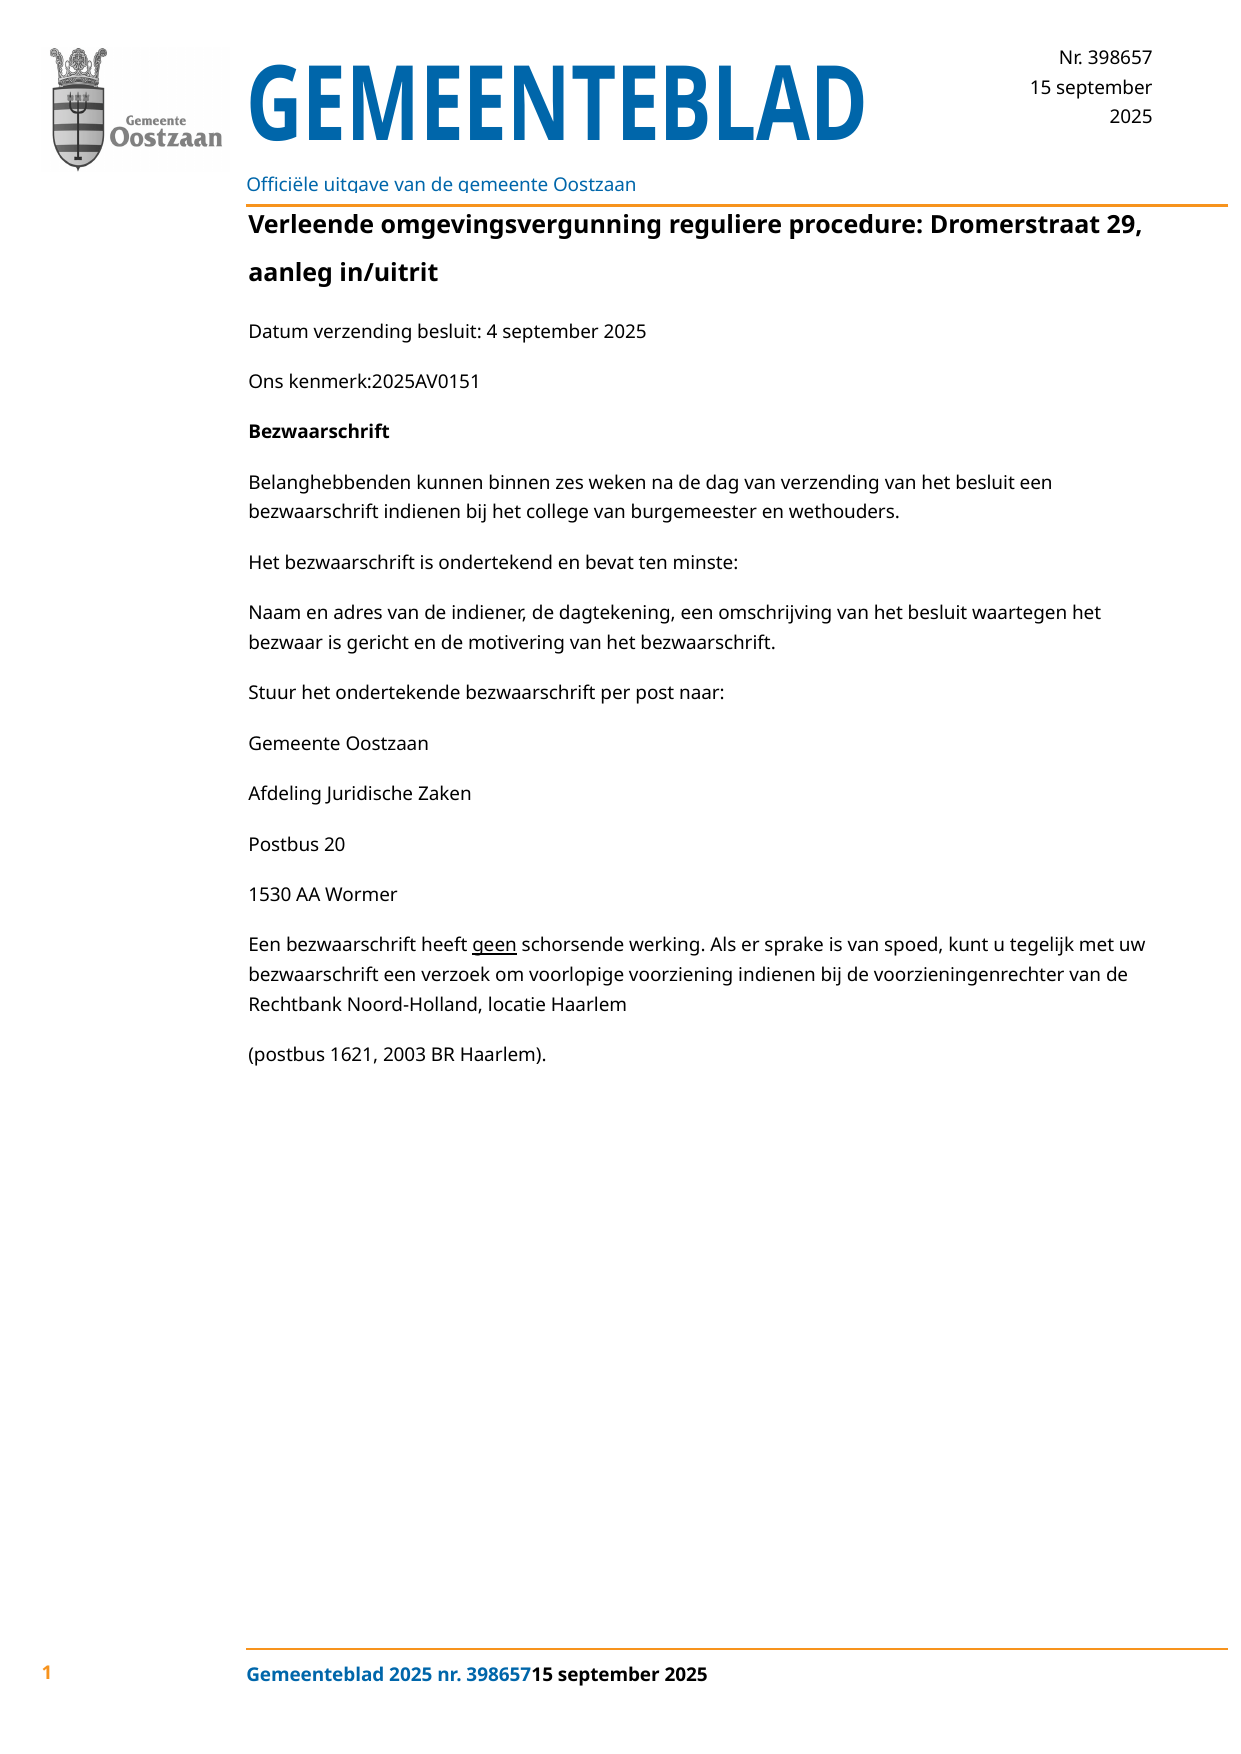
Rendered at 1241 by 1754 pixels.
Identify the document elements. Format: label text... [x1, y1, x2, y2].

text Postbus 20 [248, 831, 1152, 857]
text Het bezwaarschrift is ondertekend en bevat ten minste: [248, 549, 1152, 575]
text Ons kenmerk:2025AV0151 [248, 368, 1152, 394]
picture [41, 47, 231, 172]
text Afdeling Juridische Zaken [248, 780, 1152, 806]
text Bezwaarschrift [248, 419, 1152, 444]
text (postbus 1621, 2003 BR Haarlem). [248, 1041, 1152, 1067]
text Verleende omgevingsvergunning reguliere procedure: Dromerstraat 29, aanleg in/uitrit [248, 207, 1152, 288]
text Belanghebbenden kunnen binnen zes weken na de dag van verzending van het besluit een bezwaarschrift indienen bij het college van burgemeester en wethouders. [248, 469, 1152, 524]
text Stuur het ondertekende bezwaarschrift per post naar: [248, 679, 1152, 705]
text Datum verzending besluit: 4 september 2025 [248, 318, 1152, 344]
text Naam en adres van de indiener, de dagtekening, een omschrijving van het besluit waartegen het bezwaar is gericht en de motivering van het bezwaarschrift. [248, 599, 1152, 655]
text Een bezwaarschrift heeft geen schorsende werking. Als er sprake is van spoed, kunt u tegelijk met uw bezwaarschrift een verzoek om voorlopige voorziening indienen bij de voorzieningenrechter van de Rechtbank Noord-Holland, locatie Haarlem [248, 932, 1152, 1017]
text Gemeente Oostzaan [248, 730, 1152, 756]
text 1530 AA Wormer [248, 881, 1152, 907]
